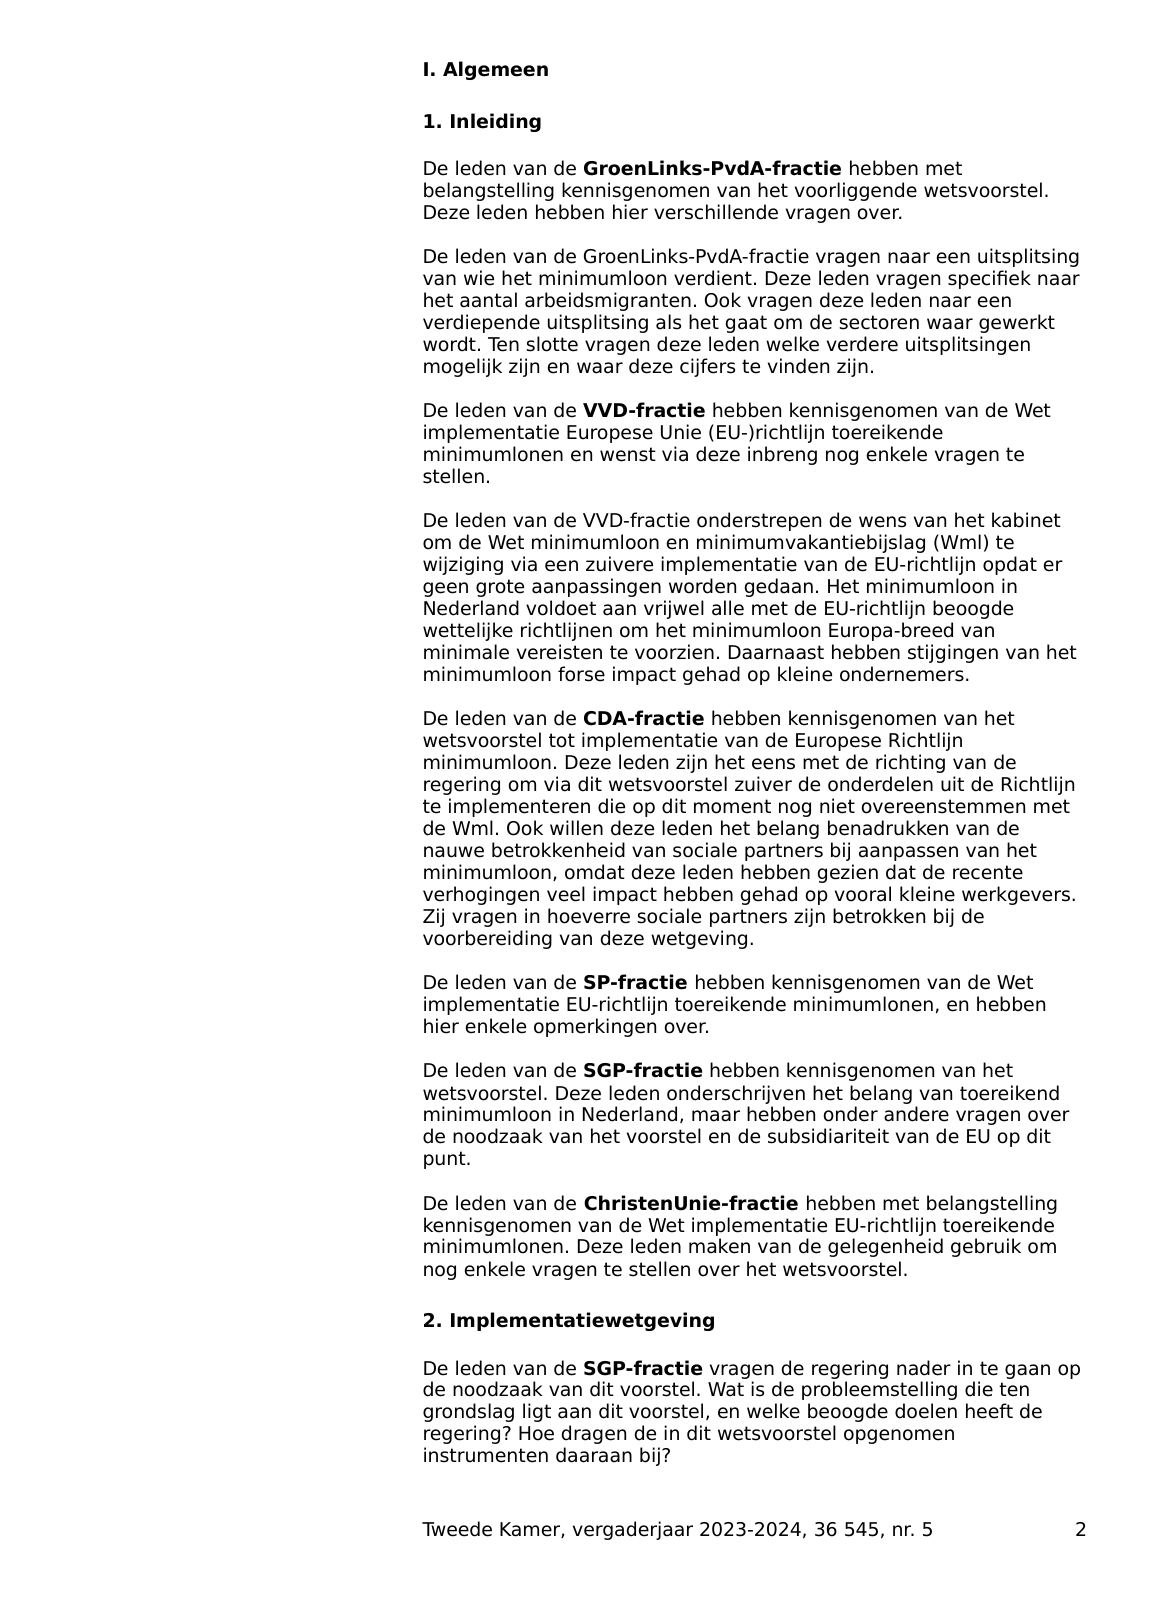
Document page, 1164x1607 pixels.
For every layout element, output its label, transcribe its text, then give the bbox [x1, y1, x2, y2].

text De leden van de CDA-fractie hebben kennisgenomen van het wetsvoorstel tot implementatie van de Europese Richtlijn minimumloon. Deze leden zijn het eens met de richting van de regering om via dit wetsvoorstel zuiver de onderdelen uit de Richtlijn te implementeren die op dit moment nog niet overeenstemmen met de Wml. Ook willen deze leden het belang benadrukken van de nauwe betrokkenheid van sociale partners bij aanpassen van het minimumloon, omdat deze leden hebben gezien dat de recente verhogingen veel impact hebben gehad op vooral kleine werkgevers. Zij vragen in hoeverre sociale partners zijn betrokken bij de voorbereiding van deze wetgeving. [422, 708, 1087, 950]
text De leden van de VVD-fractie hebben kennisgenomen van de Wet implementatie Europese Unie (EU-)richtlijn toereikende minimumlonen en wenst via deze inbreng nog enkele vragen te stellen. [422, 400, 1087, 488]
text De leden van de GroenLinks-PvdA-fractie hebben met belangstelling kennisgenomen van het voorliggende wetsvoorstel. Deze leden hebben hier verschillende vragen over. [422, 158, 1087, 224]
text De leden van de GroenLinks-PvdA-fractie vragen naar een uitsplitsing van wie het minimumloon verdient. Deze leden vragen specifiek naar het aantal arbeidsmigranten. Ook vragen deze leden naar een verdiepende uitsplitsing als het gaat om de sectoren waar gewerkt wordt. Ten slotte vragen deze leden welke verdere uitsplitsingen mogelijk zijn en waar deze cijfers te vinden zijn. [422, 246, 1087, 378]
text De leden van de SGP-fractie hebben kennisgenomen van het wetsvoorstel. Deze leden onderschrijven het belang van toereikend minimumloon in Nederland, maar hebben onder andere vragen over de noodzaak van het voorstel en de subsidiariteit van de EU op dit punt. [422, 1060, 1087, 1170]
subtitle I. Algemeen [422, 59, 1087, 81]
text De leden van de SGP-fractie vragen de regering nader in te gaan op de noodzaak van dit voorstel. Wat is de probleemstelling die ten grondslag ligt aan dit voorstel, en welke beoogde doelen heeft de regering? Hoe dragen de in dit wetsvoorstel opgenomen instrumenten daaraan bij? [422, 1357, 1087, 1467]
text De leden van de SP-fractie hebben kennisgenomen van de Wet implementatie EU-richtlijn toereikende minimumlonen, en hebben hier enkele opmerkingen over. [422, 972, 1087, 1038]
subtitle 2. Implementatiewetgeving [422, 1310, 1087, 1332]
text De leden van de ChristenUnie-fractie hebben met belangstelling kennisgenomen van de Wet implementatie EU-richtlijn toereikende minimumlonen. Deze leden maken van de gelegenheid gebruik om nog enkele vragen te stellen over het wetsvoorstel. [422, 1192, 1087, 1280]
subtitle 1. Inleiding [422, 111, 1087, 133]
text De leden van de VVD-fractie onderstrepen de wens van het kabinet om de Wet minimumloon en minimumvakantiebijslag (Wml) te wijziging via een zuivere implementatie van de EU-richtlijn opdat er geen grote aanpassingen worden gedaan. Het minimumloon in Nederland voldoet aan vrijwel alle met de EU-richtlijn beoogde wettelijke richtlijnen om het minimumloon Europa-breed van minimale vereisten te voorzien. Daarnaast hebben stijgingen van het minimumloon forse impact gehad op kleine ondernemers. [422, 510, 1087, 686]
